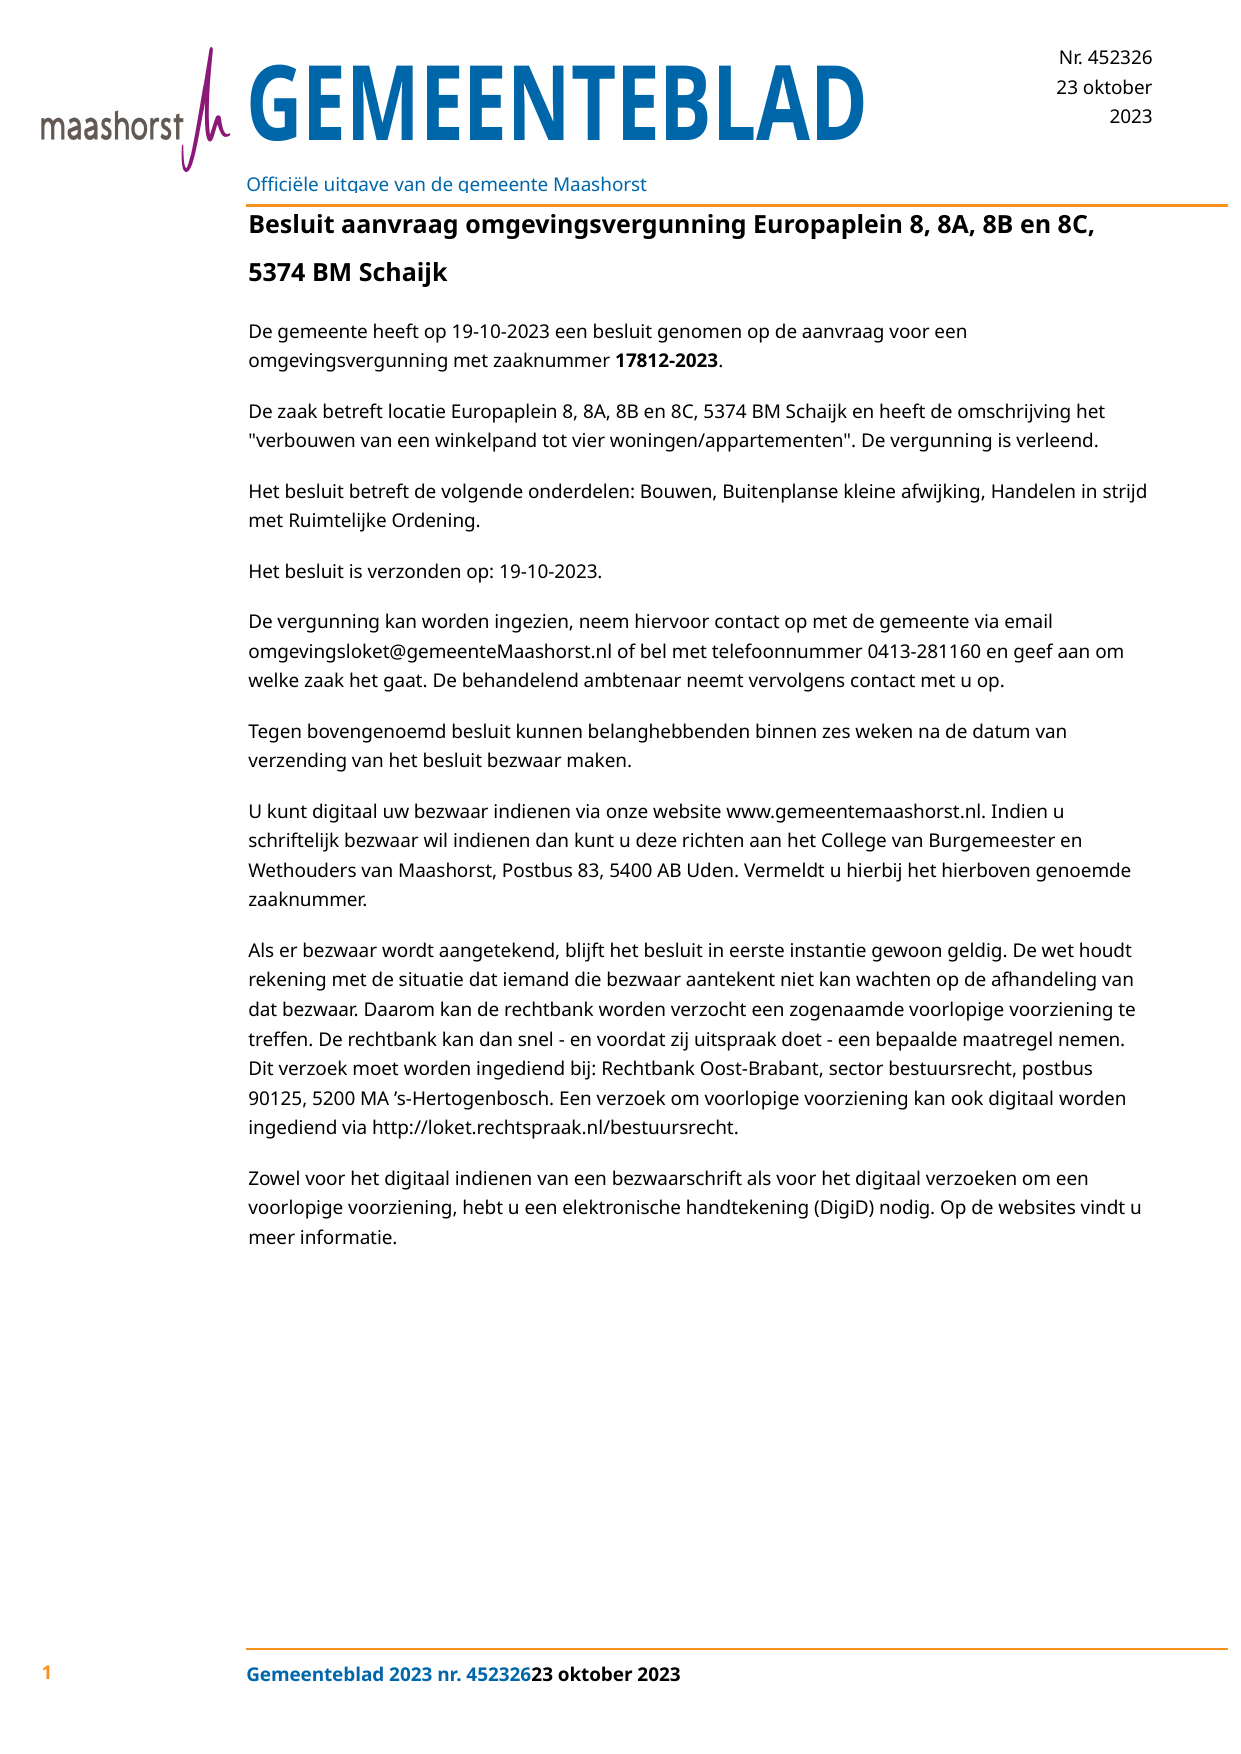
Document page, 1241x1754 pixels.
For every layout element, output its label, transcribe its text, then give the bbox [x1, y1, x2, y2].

text Besluit aanvraag omgevingsvergunning Europaplein 8, 8A, 8B en 8C, 5374 BM Schaijk [248, 207, 1152, 288]
text Als er bezwaar wordt aangetekend, blijft het besluit in eerste instantie gewoon geldig. De wet houdt rekening met de situatie dat iemand die bezwaar aantekent niet kan wachten op de afhandeling van dat bezwaar. Daarom kan de rechtbank worden verzocht een zogenaamde voorlopige voorziening te treffen. De rechtbank kan dan snel - en voordat zij uitspraak doet - een bepaalde maatregel nemen. Dit verzoek moet worden ingediend bij: Rechtbank Oost-Brabant, sector bestuursrecht, postbus 90125, 5200 MA ’s-Hertogenbosch. Een verzoek om voorlopige voorziening kan ook digitaal worden ingediend via http://loket.rechtspraak.nl/bestuursrecht. [248, 937, 1152, 1140]
text Zowel voor het digitaal indienen van een bezwaarschrift als voor het digitaal verzoeken om een voorlopige voorziening, hebt u een elektronische handtekening (DigiD) nodig. Op de websites vindt u meer informatie. [248, 1165, 1152, 1250]
text De gemeente heeft op 19-10-2023 een besluit genomen op de aanvraag voor een omgevingsvergunning met zaaknummer 17812-2023. [248, 318, 1152, 373]
text Het besluit betreft de volgende onderdelen: Bouwen, Buitenplanse kleine afwijking, Handelen in strijd met Ruimtelijke Ordening. [248, 478, 1152, 533]
text Het besluit is verzonden op: 19-10-2023. [248, 558, 1152, 584]
text Tegen bovengenoemd besluit kunnen belanghebbenden binnen zes weken na de datum van verzending van het besluit bezwaar maken. [248, 718, 1152, 773]
text De vergunning kan worden ingezien, neem hiervoor contact op met de gemeente via email omgevingsloket@gemeenteMaashorst.nl of bel met telefoonnummer 0413-281160 en geef aan om welke zaak het gaat. De behandelend ambtenaar neemt vervolgens contact met u op. [248, 608, 1152, 693]
text U kunt digitaal uw bezwaar indienen via onze website www.gemeentemaashorst.nl. Indien u schriftelijk bezwaar wil indienen dan kunt u deze richten aan het College van Burgemeester en Wethouders van Maashorst, Postbus 83, 5400 AB Uden. Vermeldt u hierbij het hierboven genoemde zaaknummer. [248, 798, 1152, 912]
text De zaak betreft locatie Europaplein 8, 8A, 8B en 8C, 5374 BM Schaijk en heeft de omschrijving het "verbouwen van een winkelpand tot vier woningen/appartementen". De vergunning is verleend. [248, 398, 1152, 453]
picture [41, 47, 231, 172]
